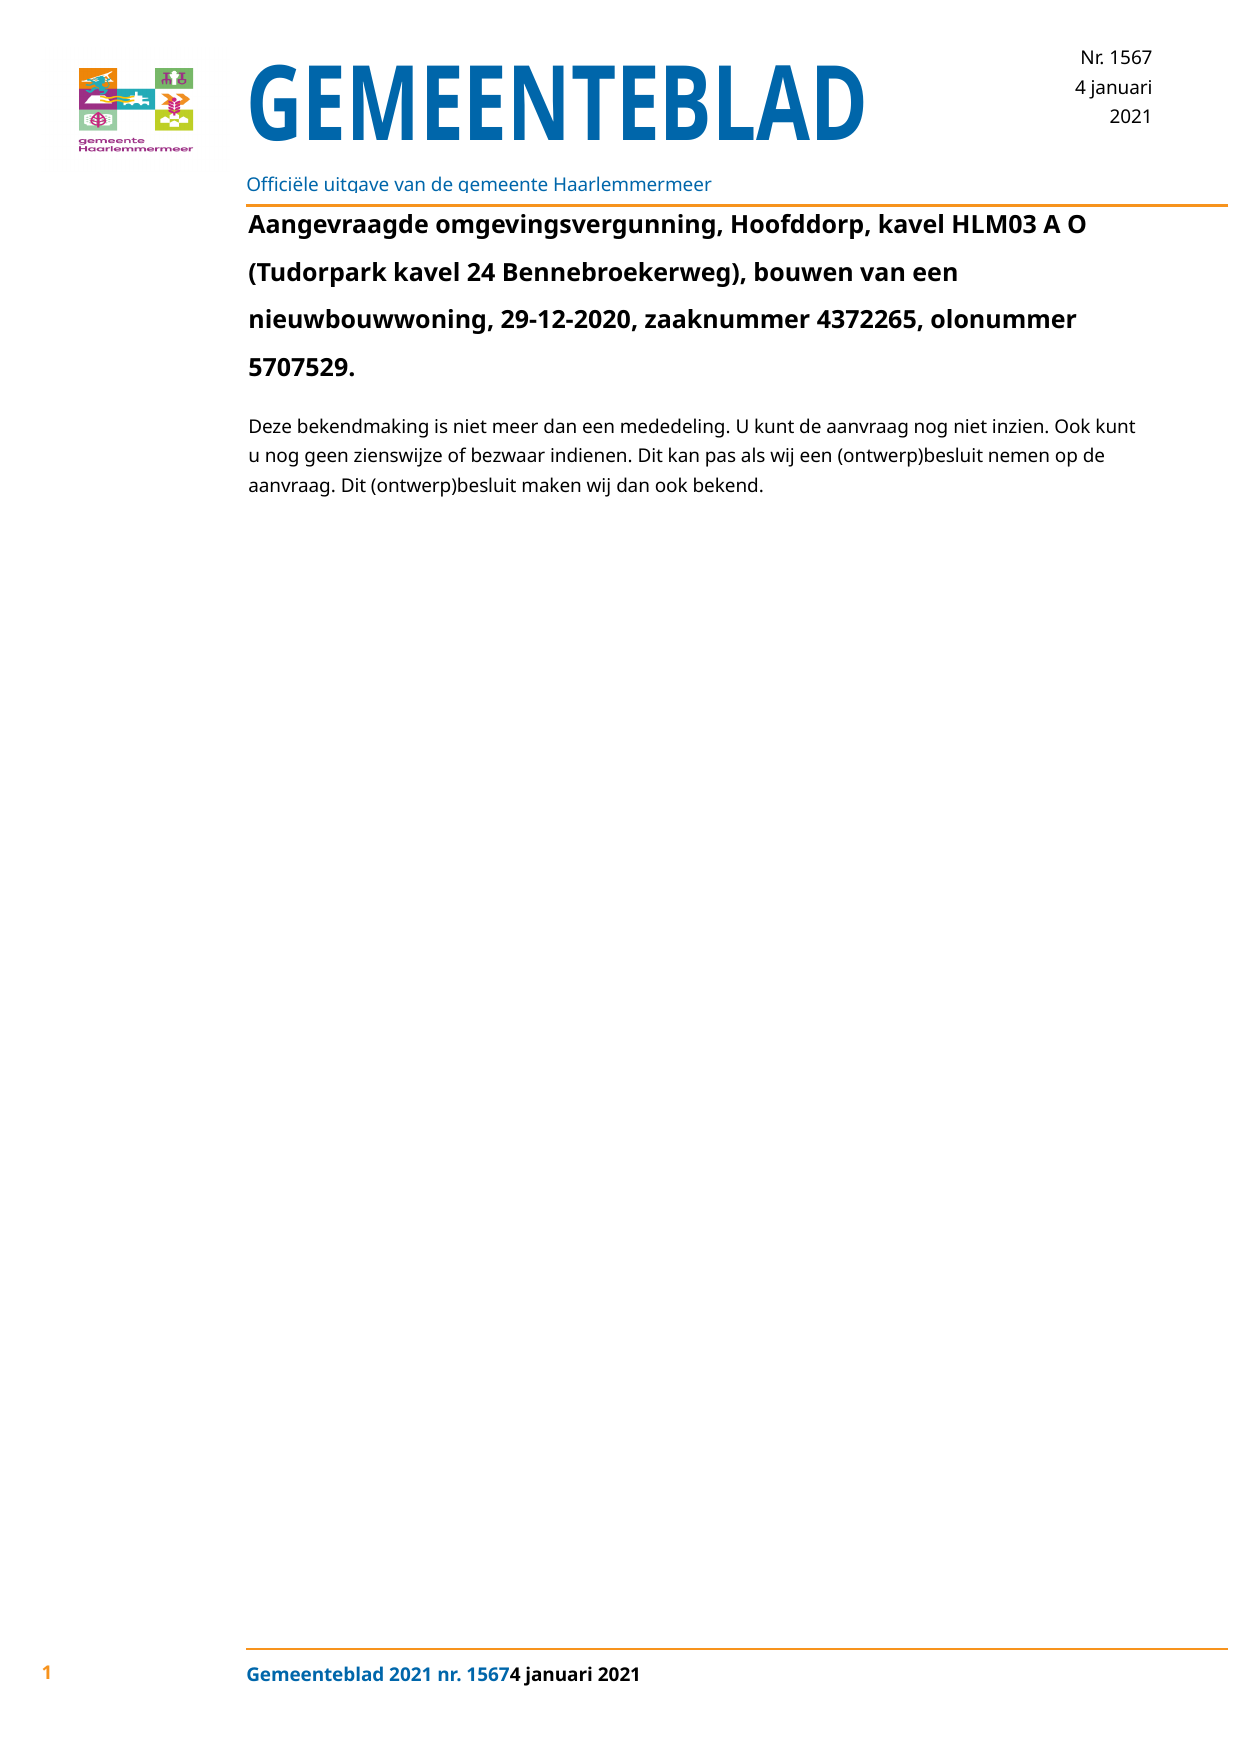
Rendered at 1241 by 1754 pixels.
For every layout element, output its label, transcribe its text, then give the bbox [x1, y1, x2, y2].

text Aangevraagde omgevingsvergunning, Hoofddorp, kavel HLM03 A O (Tudorpark kavel 24 Bennebroekerweg), bouwen van een nieuwbouwwoning, 29-12-2020, zaaknummer 4372265, olonummer 5707529. [248, 207, 1152, 384]
picture [41, 47, 231, 172]
text Deze bekendmaking is niet meer dan een mededeling. U kunt de aanvraag nog niet inzien. Ook kunt u nog geen zienswijze of bezwaar indienen. Dit kan pas als wij een (ontwerp)besluit nemen op de aanvraag. Dit (ontwerp)besluit maken wij dan ook bekend. [248, 413, 1152, 498]
